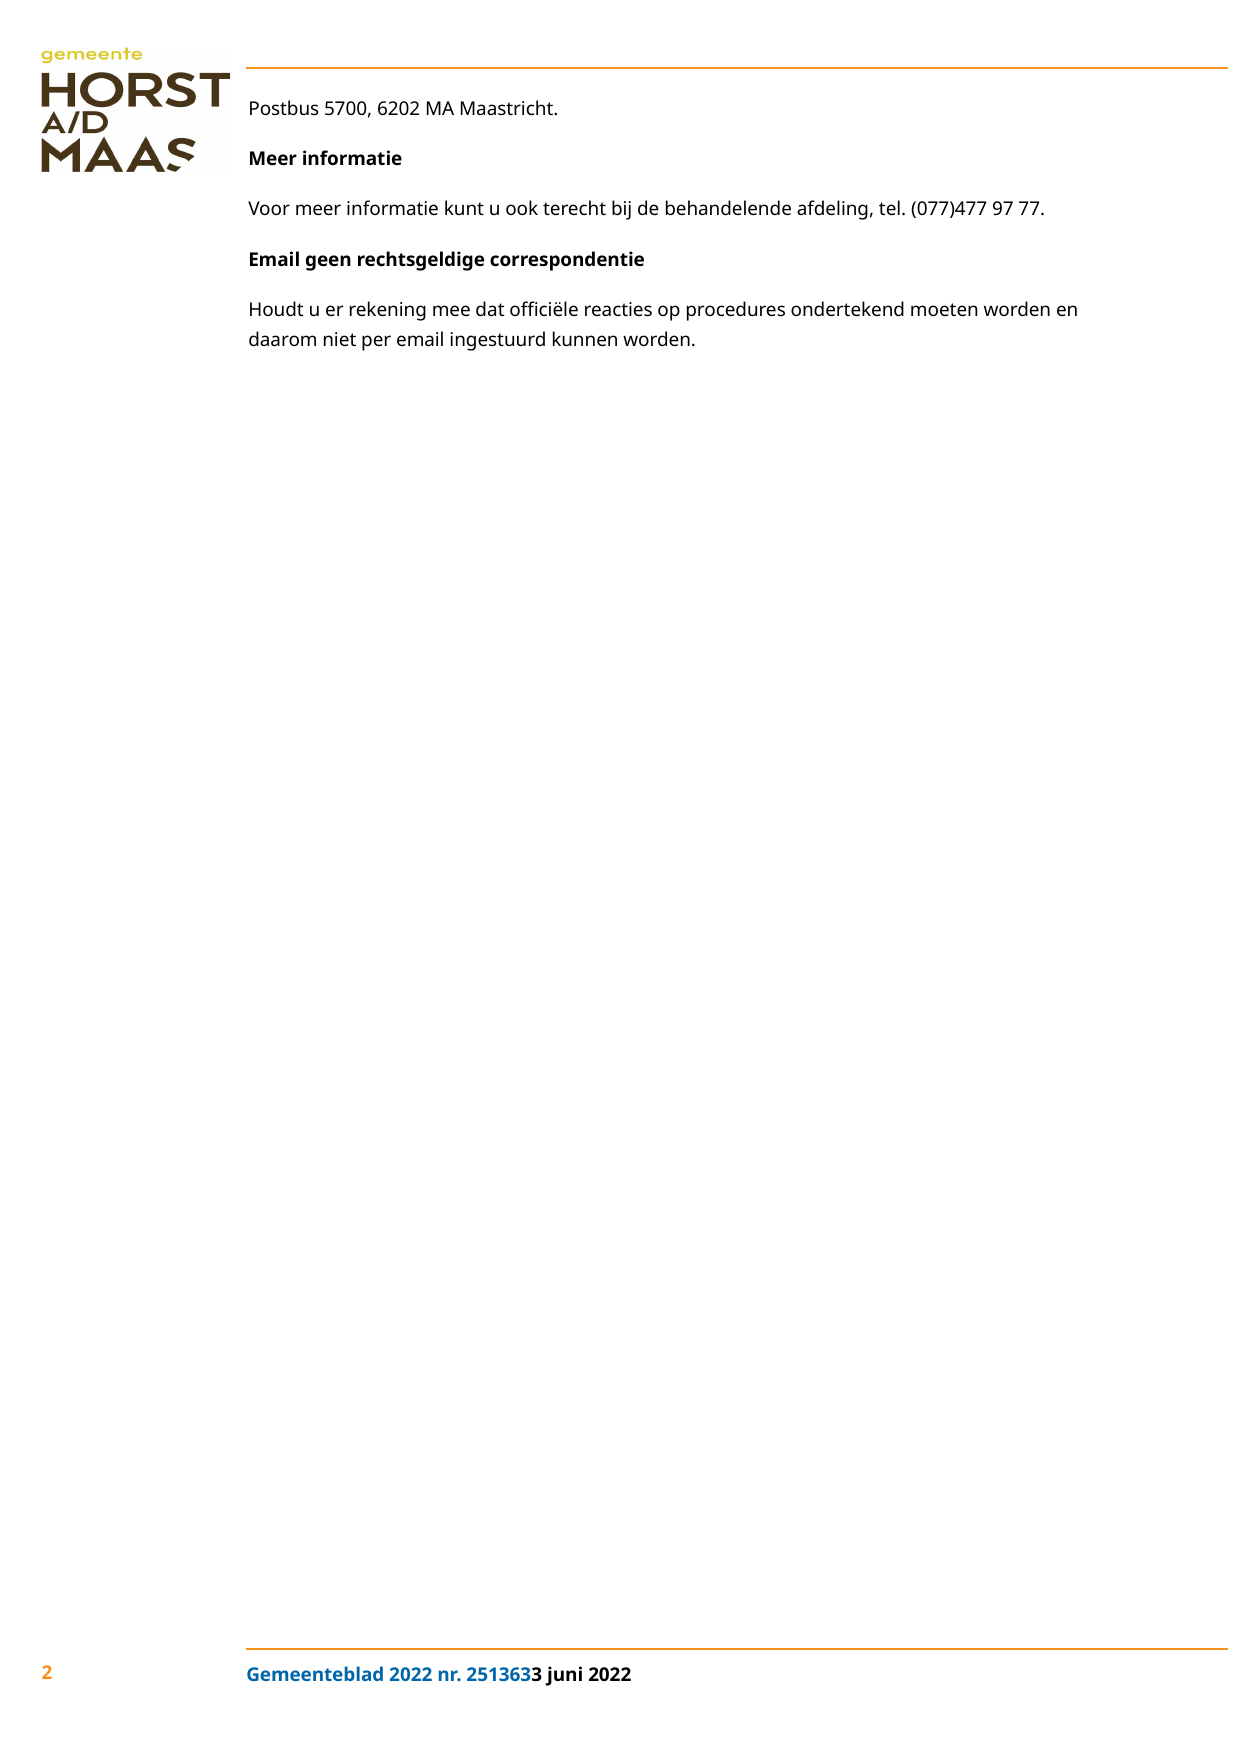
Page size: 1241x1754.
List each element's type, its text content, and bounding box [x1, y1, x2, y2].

picture [41, 47, 231, 172]
text Meer informatie [248, 145, 1152, 171]
text Voor meer informatie kunt u ook terecht bij de behandelende afdeling, tel. (077)477 97 77. [248, 196, 1152, 221]
text Houdt u er rekening mee dat officiële reacties op procedures ondertekend moeten worden en daarom niet per email ingestuurd kunnen worden. [248, 296, 1152, 352]
text Email geen rechtsgeldige correspondentie [248, 246, 1152, 272]
text Postbus 5700, 6202 MA Maastricht. [248, 95, 1152, 121]
